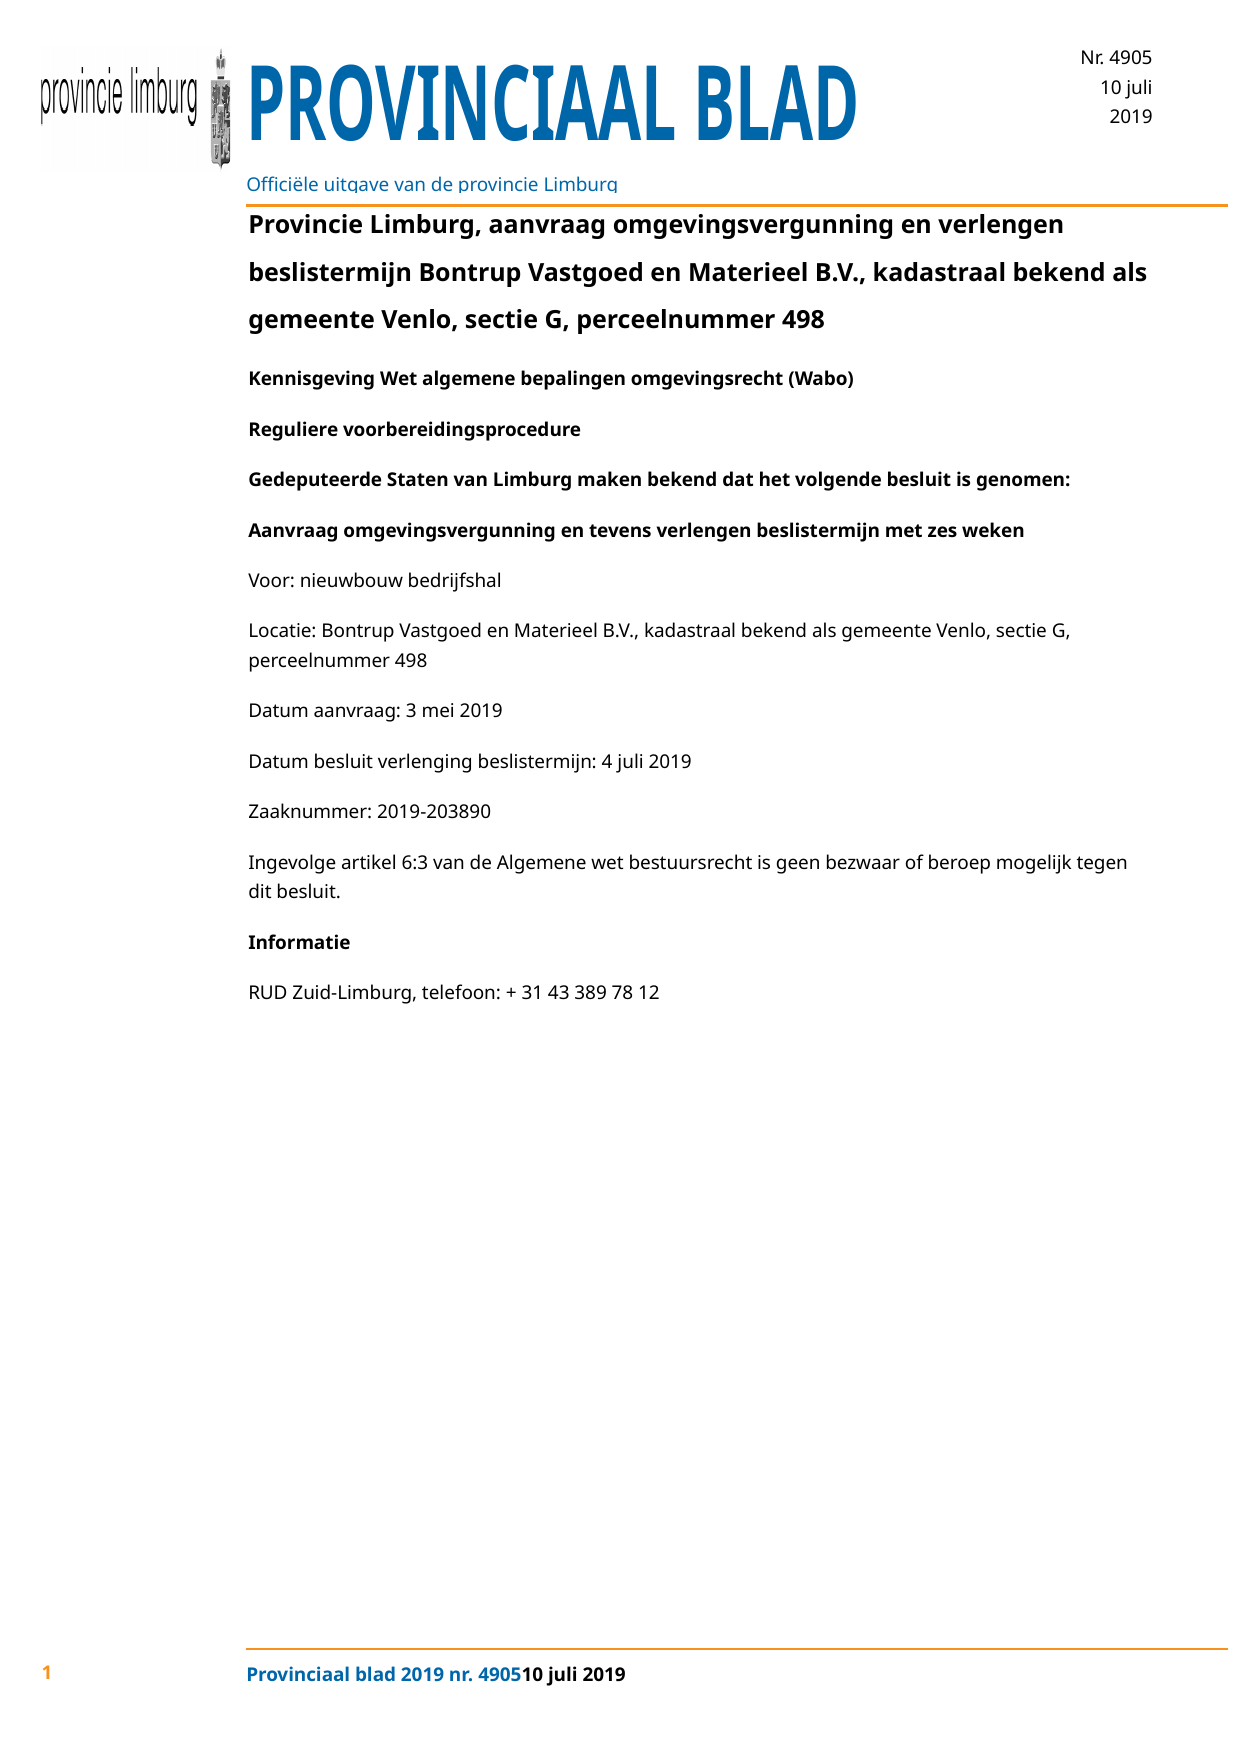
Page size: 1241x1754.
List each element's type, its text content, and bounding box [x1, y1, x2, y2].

text Provincie Limburg, aanvraag omgevingsvergunning en verlengen beslistermijn Bontrup Vastgoed en Materieel B.V., kadastraal bekend als gemeente Venlo, sectie G, perceelnummer 498 [248, 207, 1152, 336]
text Reguliere voorbereidingsprocedure [248, 416, 1152, 442]
picture [41, 47, 231, 172]
text Voor: nieuwbouw bedrijfshal [248, 567, 1152, 593]
text Aanvraag omgevingsvergunning en tevens verlengen beslistermijn met zes weken [248, 517, 1152, 542]
text Kennisgeving Wet algemene bepalingen omgevingsrecht (Wabo) [248, 366, 1152, 391]
text Gedeputeerde Staten van Limburg maken bekend dat het volgende besluit is genomen: [248, 466, 1152, 492]
text Datum aanvraag: 3 mei 2019 [248, 698, 1152, 723]
text Zaaknummer: 2019-203890 [248, 798, 1152, 824]
text Informatie [248, 929, 1152, 954]
text Ingevolge artikel 6:3 van de Algemene wet bestuursrecht is geen bezwaar of beroep mogelijk tegen dit besluit. [248, 849, 1152, 904]
text Datum besluit verlenging beslistermijn: 4 juli 2019 [248, 748, 1152, 774]
text Locatie: Bontrup Vastgoed en Materieel B.V., kadastraal bekend als gemeente Venlo, sectie G, perceelnummer 498 [248, 618, 1152, 673]
text RUD Zuid-Limburg, telefoon: + 31 43 389 78 12 [248, 979, 1152, 1005]
